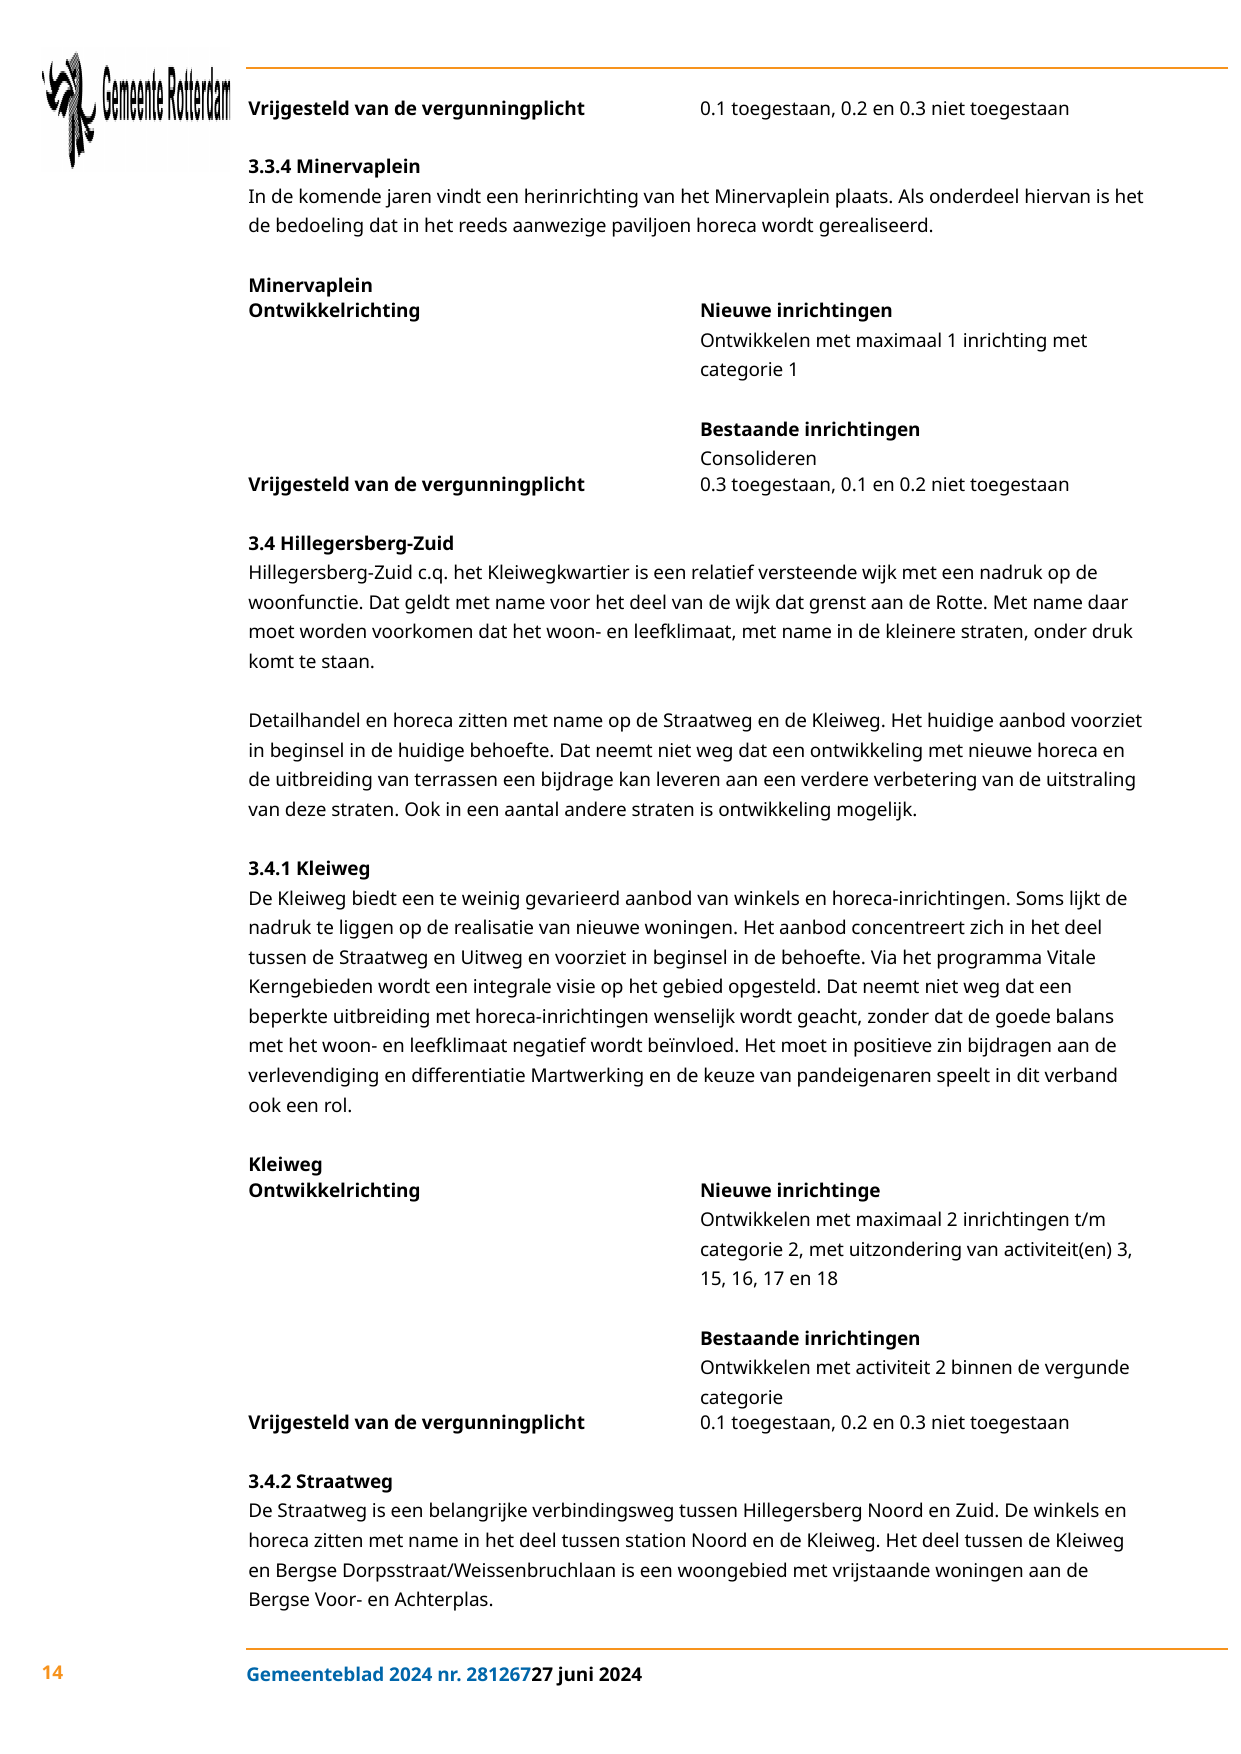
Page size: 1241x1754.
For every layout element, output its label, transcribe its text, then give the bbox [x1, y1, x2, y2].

table_cell Vrijgesteld van de vergunningplicht [248, 1410, 700, 1435]
table_cell Vrijgesteld van de vergunningplicht [248, 471, 700, 497]
text 3.3.4 Minervaplein [248, 153, 1152, 179]
text De Straatweg is een belangrijke verbindingsweg tussen Hillegersberg Noord en Zuid. De winkels en horeca zitten met name in het deel tussen station Noord en de Kleiweg. Het deel tussen de Kleiweg en Bergse Dorpsstraat/Weissenbruchlaan is een woongebied met vrijstaande woningen aan de Bergse Voor- en Achterplas. [248, 1498, 1152, 1612]
table_cell Vrijgesteld van de vergunningplicht [248, 95, 700, 121]
text Detailhandel en horeca zitten met name op de Straatweg en de Kleiweg. Het huidige aanbod voorziet in beginsel in de huidige behoefte. Dat neemt niet weg dat een ontwikkeling met nieuwe horeca en de uitbreiding van terrassen een bijdrage kan leveren aan een verdere verbetering van de uitstraling van deze straten. Ook in een aantal andere straten is ontwikkeling mogelijk. [248, 707, 1152, 822]
text 3.4 Hillegersberg-Zuid [248, 530, 1152, 555]
table_header Minervaplein [248, 272, 1152, 297]
text 3.4.2 Straatweg [248, 1468, 1152, 1494]
table_cell 0.3 toegestaan, 0.1 en 0.2 niet toegestaan [700, 471, 1152, 497]
table_cell Nieuwe inrichtinge Ontwikkelen met maximaal 2 inrichtingen t/m categorie 2, met uitzondering van activiteit(en) 3, 15, 16, 17 en 18 Bestaande inrichtingen Ontwikkelen met activiteit 2 binnen de vergunde categorie [700, 1177, 1152, 1409]
table_cell Nieuwe inrichtingen Ontwikkelen met maximaal 1 inrichting met categorie 1 Bestaande inrichtingen Consolideren [700, 298, 1152, 471]
table_cell Ontwikkelrichting [248, 1177, 700, 1409]
table_cell 0.1 toegestaan, 0.2 en 0.3 niet toegestaan [700, 95, 1152, 121]
text 3.4.1 Kleiweg [248, 855, 1152, 881]
text In de komende jaren vindt een herinrichting van het Minervaplein plaats. Als onderdeel hiervan is het de bedoeling dat in het reeds aanwezige paviljoen horeca wordt gerealiseerd. [248, 183, 1152, 238]
table_header Kleiweg [248, 1151, 1152, 1177]
table_cell Ontwikkelrichting [248, 298, 700, 471]
picture [41, 47, 231, 172]
text De Kleiweg biedt een te weinig gevarieerd aanbod van winkels en horeca-inrichtingen. Soms lijkt de nadruk te liggen op de realisatie van nieuwe woningen. Het aanbod concentreert zich in het deel tussen de Straatweg en Uitweg en voorziet in beginsel in de behoefte. Via het programma Vitale Kerngebieden wordt een integrale visie op het gebied opgesteld. Dat neemt niet weg dat een beperkte uitbreiding met horeca-inrichtingen wenselijk wordt geacht, zonder dat de goede balans met het woon- en leefklimaat negatief wordt beïnvloed. Het moet in positieve zin bijdragen aan de verlevendiging en differentiatie Martwerking en de keuze van pandeigenaren speelt in dit verband ook een rol. [248, 885, 1152, 1117]
text Hillegersberg-Zuid c.q. het Kleiwegkwartier is een relatief versteende wijk met een nadruk op de woonfunctie. Dat geldt met name voor het deel van de wijk dat grenst aan de Rotte. Met name daar moet worden voorkomen dat het woon- en leefklimaat, met name in de kleinere straten, onder druk komt te staan. [248, 559, 1152, 674]
table_cell 0.1 toegestaan, 0.2 en 0.3 niet toegestaan [700, 1410, 1152, 1435]
